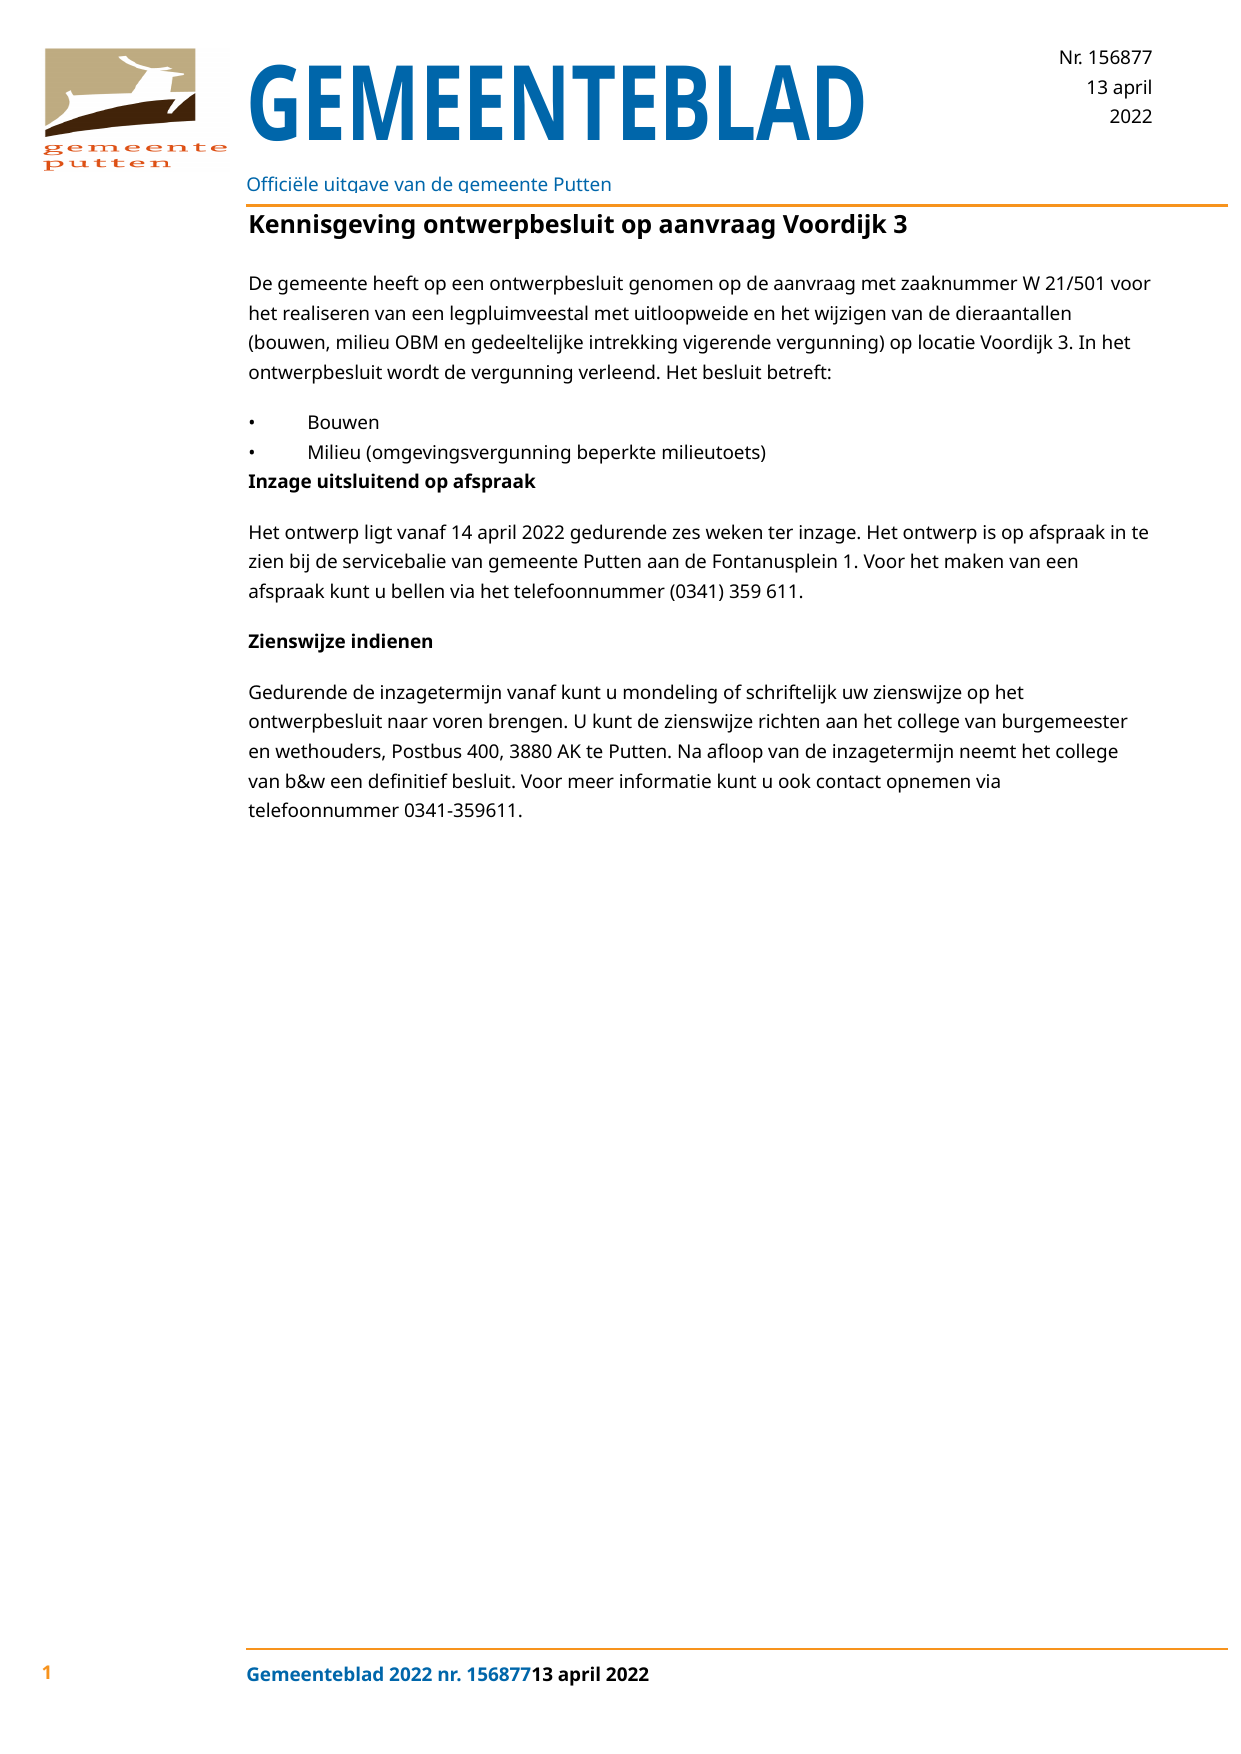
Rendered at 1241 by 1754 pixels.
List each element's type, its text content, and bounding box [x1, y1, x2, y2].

text Gedurende de inzagetermijn vanaf kunt u mondeling of schriftelijk uw zienswijze op het ontwerpbesluit naar voren brengen. U kunt de zienswijze richten aan het college van burgemeester en wethouders, Postbus 400, 3880 AK te Putten. Na afloop van de inzagetermijn neemt het college van b&w een definitief besluit. Voor meer informatie kunt u ook contact opnemen via telefoonnummer 0341-359611. [248, 679, 1152, 823]
text Kennisgeving ontwerpbesluit op aanvraag Voordijk 3 [248, 207, 1152, 241]
list Milieu (omgevingsvergunning beperkte milieutoets) [248, 439, 1152, 465]
text Het ontwerp ligt vanaf 14 april 2022 gedurende zes weken ter inzage. Het ontwerp is op afspraak in te zien bij de servicebalie van gemeente Putten aan de Fontanusplein 1. Voor het maken van een afspraak kunt u bellen via het telefoonnummer (0341) 359 611. [248, 519, 1152, 604]
text Inzage uitsluitend op afspraak [248, 469, 1152, 494]
list Bouwen [248, 409, 1152, 435]
picture [41, 47, 231, 172]
text Zienswijze indienen [248, 629, 1152, 654]
text De gemeente heeft op een ontwerpbesluit genomen op de aanvraag met zaaknummer W 21/501 voor het realiseren van een legpluimveestal met uitloopweide en het wijzigen van de dieraantallen (bouwen, milieu OBM en gedeeltelijke intrekking vigerende vergunning) op locatie Voordijk 3. In het ontwerpbesluit wordt de vergunning verleend. Het besluit betreft: [248, 270, 1152, 385]
